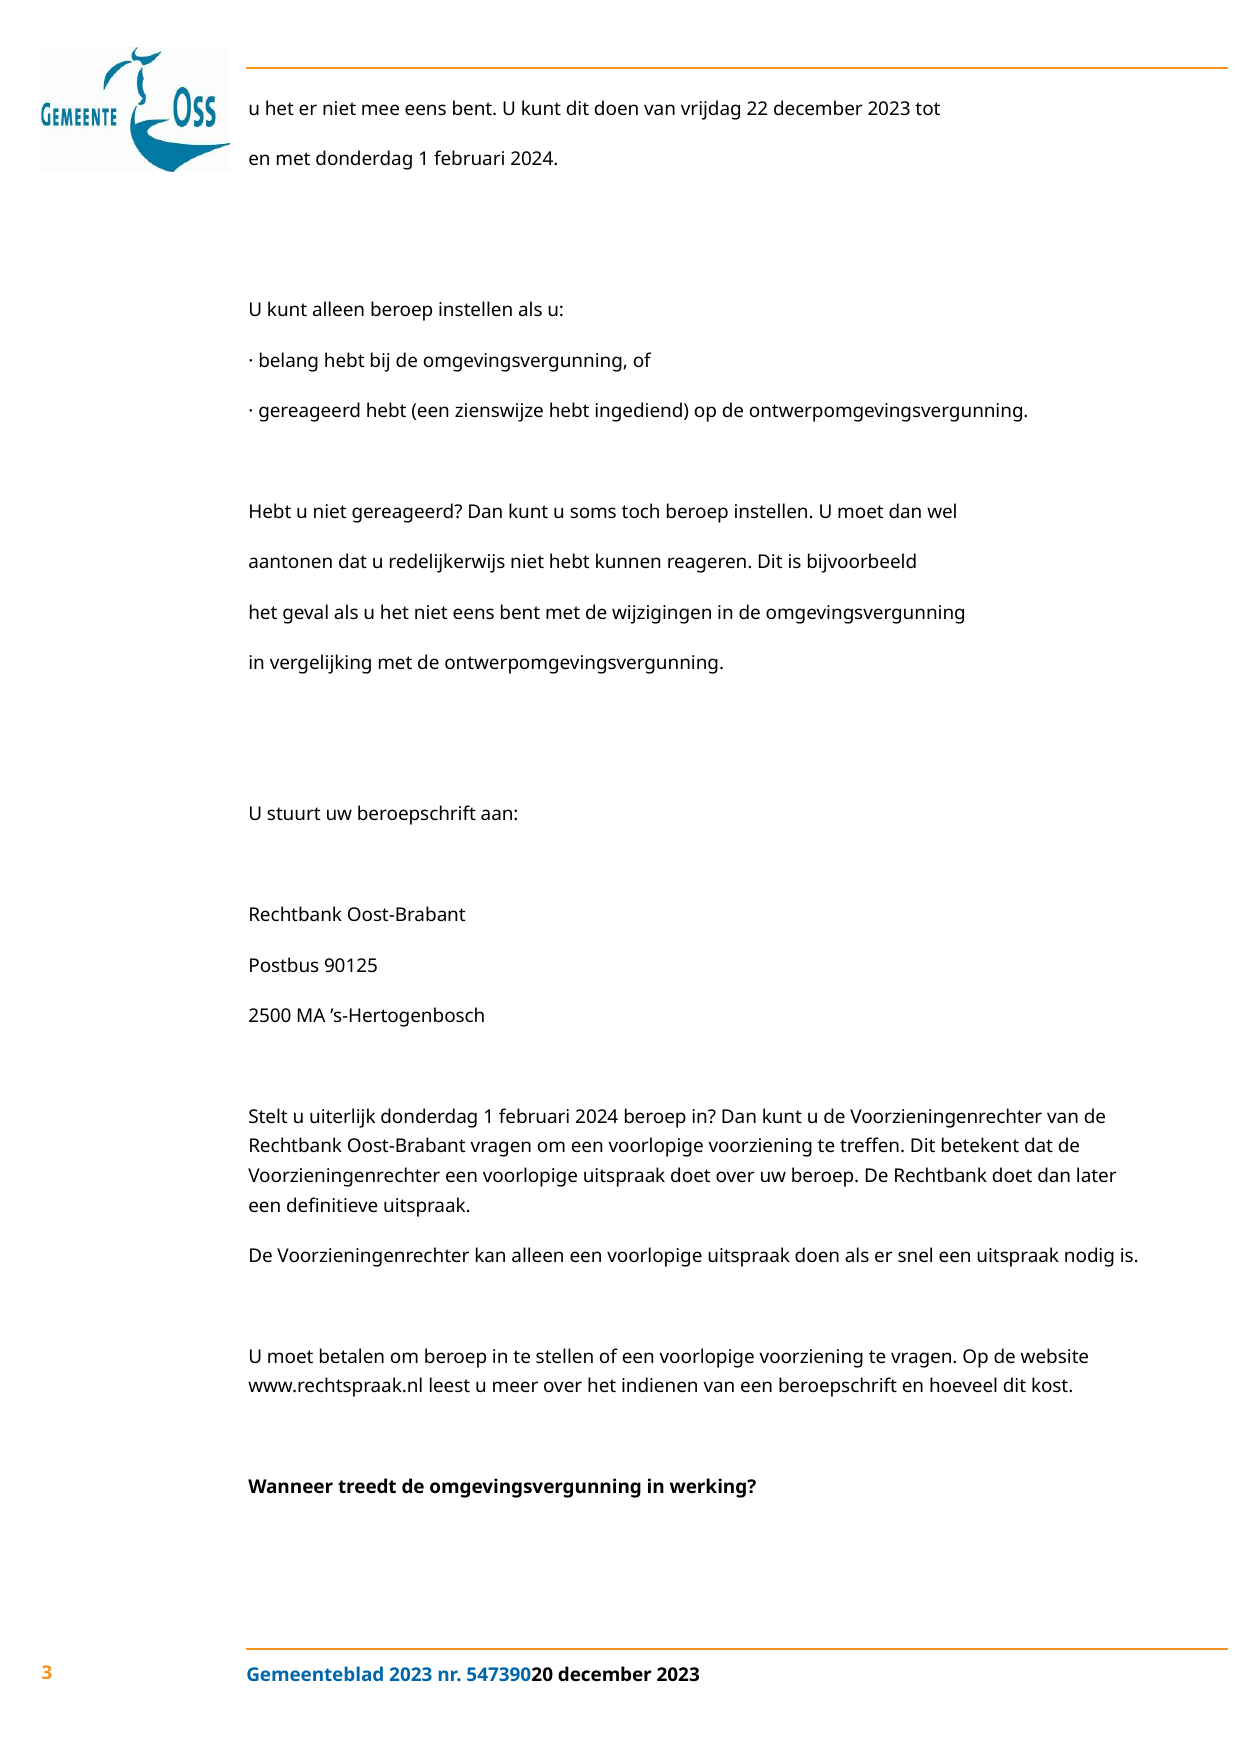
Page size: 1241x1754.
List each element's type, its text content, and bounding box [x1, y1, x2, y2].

text en met donderdag 1 februari 2024. [248, 145, 1152, 171]
text · gereageerd hebt (een zienswijze hebt ingediend) op de ontwerpomgevingsvergunning. [248, 397, 1152, 423]
text Rechtbank Oost-Brabant [248, 901, 1152, 927]
text Stelt u uiterlijk donderdag 1 februari 2024 beroep in? Dan kunt u de Voorzieningenrechter van de Rechtbank Oost-Brabant vragen om een voorlopige voorziening te treffen. Dit betekent dat de Voorzieningenrechter een voorlopige uitspraak doet over uw beroep. De Rechtbank doet dan later een definitieve uitspraak. [248, 1103, 1152, 1218]
text U moet betalen om beroep in te stellen of een voorlopige voorziening te vragen. Op de website www.rechtspraak.nl leest u meer over het indienen van een beroepschrift en hoeveel dit kost. [248, 1343, 1152, 1398]
text · belang hebt bij de omgevingsvergunning, of [248, 347, 1152, 373]
picture [41, 47, 231, 172]
text Hebt u niet gereageerd? Dan kunt u soms toch beroep instellen. U moet dan wel [248, 498, 1152, 524]
text in vergelijking met de ontwerpomgevingsvergunning. [248, 649, 1152, 675]
text u het er niet mee eens bent. U kunt dit doen van vrijdag 22 december 2023 tot [248, 95, 1152, 121]
text aantonen dat u redelijkerwijs niet hebt kunnen reageren. Dit is bijvoorbeeld [248, 548, 1152, 574]
text De Voorzieningenrechter kan alleen een voorlopige uitspraak doen als er snel een uitspraak nodig is. [248, 1242, 1152, 1268]
text 2500 MA ’s-Hertogenbosch [248, 1002, 1152, 1028]
text U stuurt uw beroepschrift aan: [248, 801, 1152, 826]
text Wanneer treedt de omgevingsvergunning in werking? [248, 1473, 1152, 1499]
text het geval als u het niet eens bent met de wijzigingen in de omgevingsvergunning [248, 599, 1152, 625]
text Postbus 90125 [248, 952, 1152, 978]
text U kunt alleen beroep instellen als u: [248, 296, 1152, 322]
